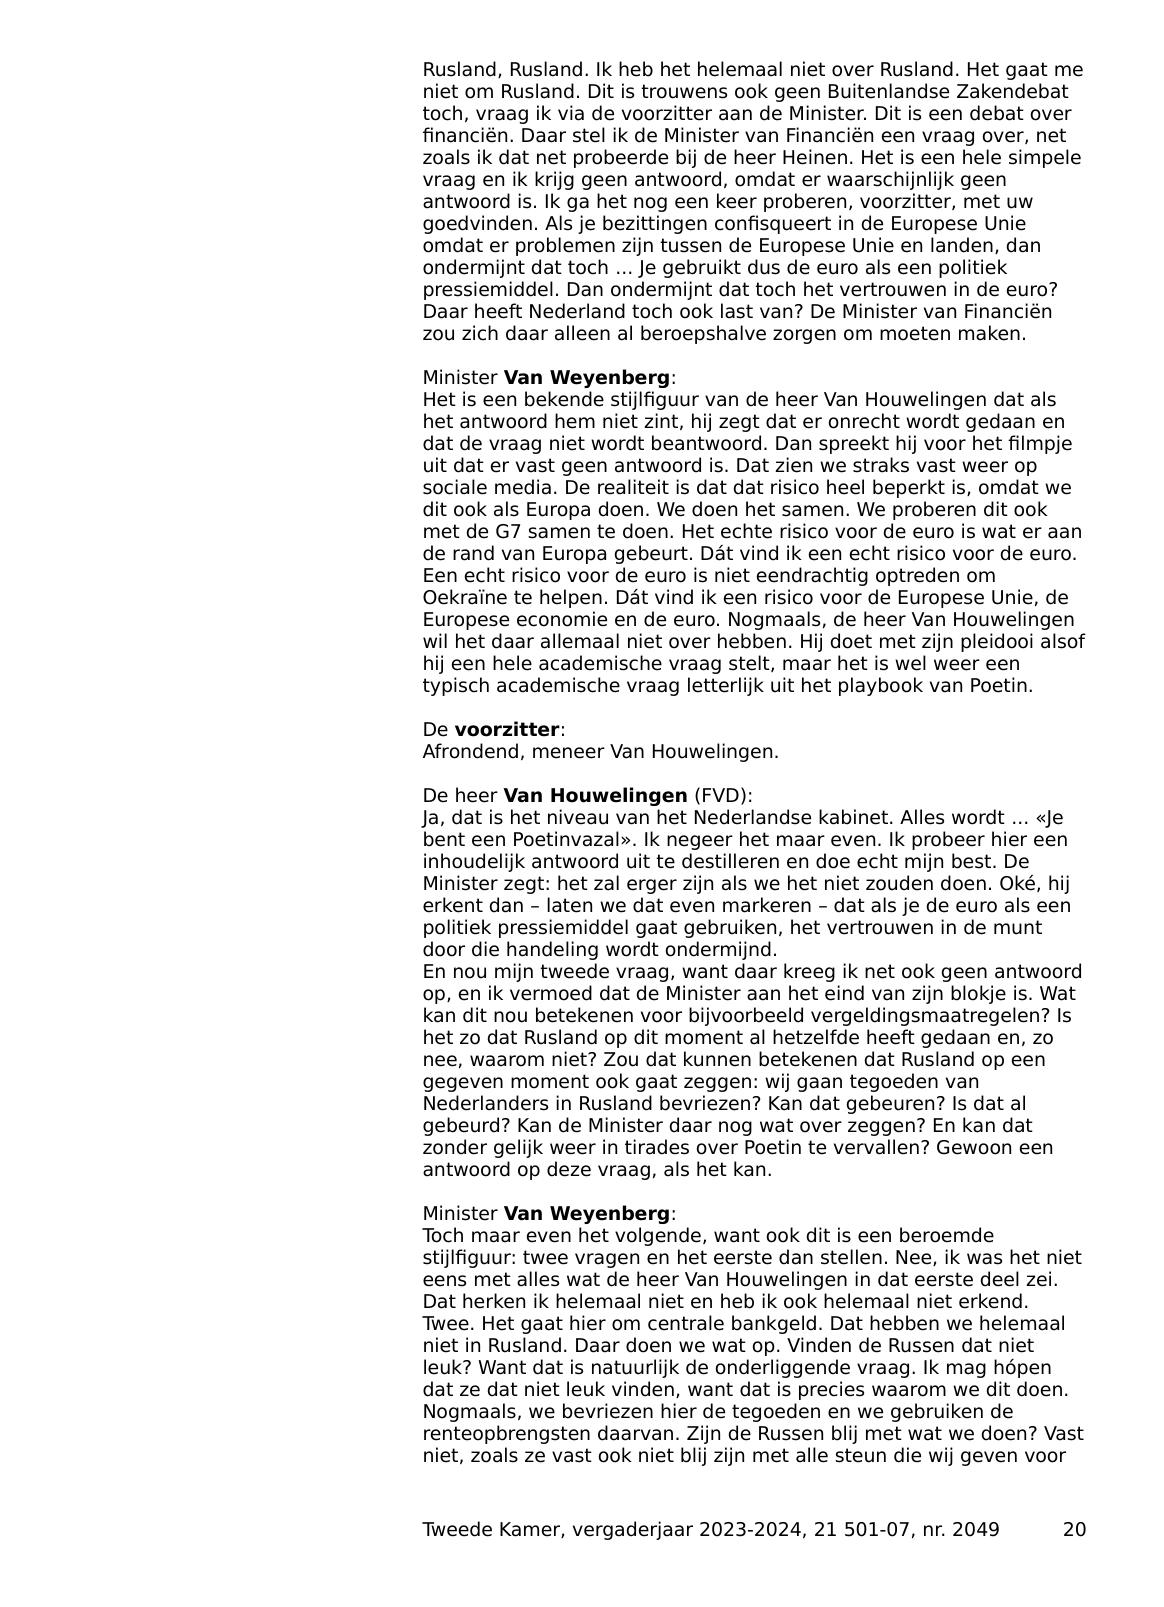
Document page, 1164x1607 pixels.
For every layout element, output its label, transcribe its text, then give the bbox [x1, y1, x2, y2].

text De heer Van Houwelingen (FVD): [422, 785, 1087, 807]
text Rusland, Rusland. Ik heb het helemaal niet over Rusland. Het gaat me niet om Rusland. Dit is trouwens ook geen Buitenlandse Zakendebat toch, vraag ik via de voorzitter aan de Minister. Dit is een debat over financiën. Daar stel ik de Minister van Financiën een vraag over, net zoals ik dat net probeerde bij de heer Heinen. Het is een hele simpele vraag en ik krijg geen antwoord, omdat er waarschijnlijk geen antwoord is. Ik ga het nog een keer proberen, voorzitter, met uw goedvinden. Als je bezittingen confisqueert in de Europese Unie omdat er problemen zijn tussen de Europese Unie en landen, dan ondermijnt dat toch ... Je gebruikt dus de euro als een politiek pressiemiddel. Dan ondermijnt dat toch het vertrouwen in de euro? Daar heeft Nederland toch ook last van? De Minister van Financiën zou zich daar alleen al beroepshalve zorgen om moeten maken. [422, 59, 1087, 345]
text De voorzitter: [422, 719, 1087, 741]
text Minister Van Weyenberg: [422, 367, 1087, 389]
text Het is een bekende stijlfiguur van de heer Van Houwelingen dat als het antwoord hem niet zint, hij zegt dat er onrecht wordt gedaan en dat de vraag niet wordt beantwoord. Dan spreekt hij voor het filmpje uit dat er vast geen antwoord is. Dat zien we straks vast weer op sociale media. De realiteit is dat dat risico heel beperkt is, omdat we dit ook als Europa doen. We doen het samen. We proberen dit ook met de G7 samen te doen. Het echte risico voor de euro is wat er aan de rand van Europa gebeurt. Dát vind ik een echt risico voor de euro. Een echt risico voor de euro is niet eendrachtig optreden om Oekraïne te helpen. Dát vind ik een risico voor de Europese Unie, de Europese economie en de euro. Nogmaals, de heer Van Houwelingen wil het daar allemaal niet over hebben. Hij doet met zijn pleidooi alsof hij een hele academische vraag stelt, maar het is wel weer een typisch academische vraag letterlijk uit het playbook van Poetin. [422, 389, 1087, 697]
text Toch maar even het volgende, want ook dit is een beroemde stijlfiguur: twee vragen en het eerste dan stellen. Nee, ik was het niet eens met alles wat de heer Van Houwelingen in dat eerste deel zei. Dat herken ik helemaal niet en heb ik ook helemaal niet erkend. Twee. Het gaat hier om centrale bankgeld. Dat hebben we helemaal niet in Rusland. Daar doen we wat op. Vinden de Russen dat niet leuk? Want dat is natuurlijk de onderliggende vraag. Ik mag hópen dat ze dat niet leuk vinden, want dat is precies waarom we dit doen. Nogmaals, we bevriezen hier de tegoeden en we gebruiken de renteopbrengsten daarvan. Zijn de Russen blij met wat we doen? Vast niet, zoals ze vast ook niet blij zijn met alle steun die wij geven voor [422, 1225, 1087, 1467]
text Afrondend, meneer Van Houwelingen. [422, 741, 1087, 763]
text Ja, dat is het niveau van het Nederlandse kabinet. Alles wordt ... «Je bent een Poetinvazal». Ik negeer het maar even. Ik probeer hier een inhoudelijk antwoord uit te destilleren en doe echt mijn best. De Minister zegt: het zal erger zijn als we het niet zouden doen. Oké, hij erkent dan – laten we dat even markeren – dat als je de euro als een politiek pressiemiddel gaat gebruiken, het vertrouwen in de munt door die handeling wordt ondermijnd. [422, 807, 1087, 961]
text Minister Van Weyenberg: [422, 1203, 1087, 1225]
text En nou mijn tweede vraag, want daar kreeg ik net ook geen antwoord op, en ik vermoed dat de Minister aan het eind van zijn blokje is. Wat kan dit nou betekenen voor bijvoorbeeld vergeldingsmaatregelen? Is het zo dat Rusland op dit moment al hetzelfde heeft gedaan en, zo nee, waarom niet? Zou dat kunnen betekenen dat Rusland op een gegeven moment ook gaat zeggen: wij gaan tegoeden van Nederlanders in Rusland bevriezen? Kan dat gebeuren? Is dat al gebeurd? Kan de Minister daar nog wat over zeggen? En kan dat zonder gelijk weer in tirades over Poetin te vervallen? Gewoon een antwoord op deze vraag, als het kan. [422, 961, 1087, 1181]
